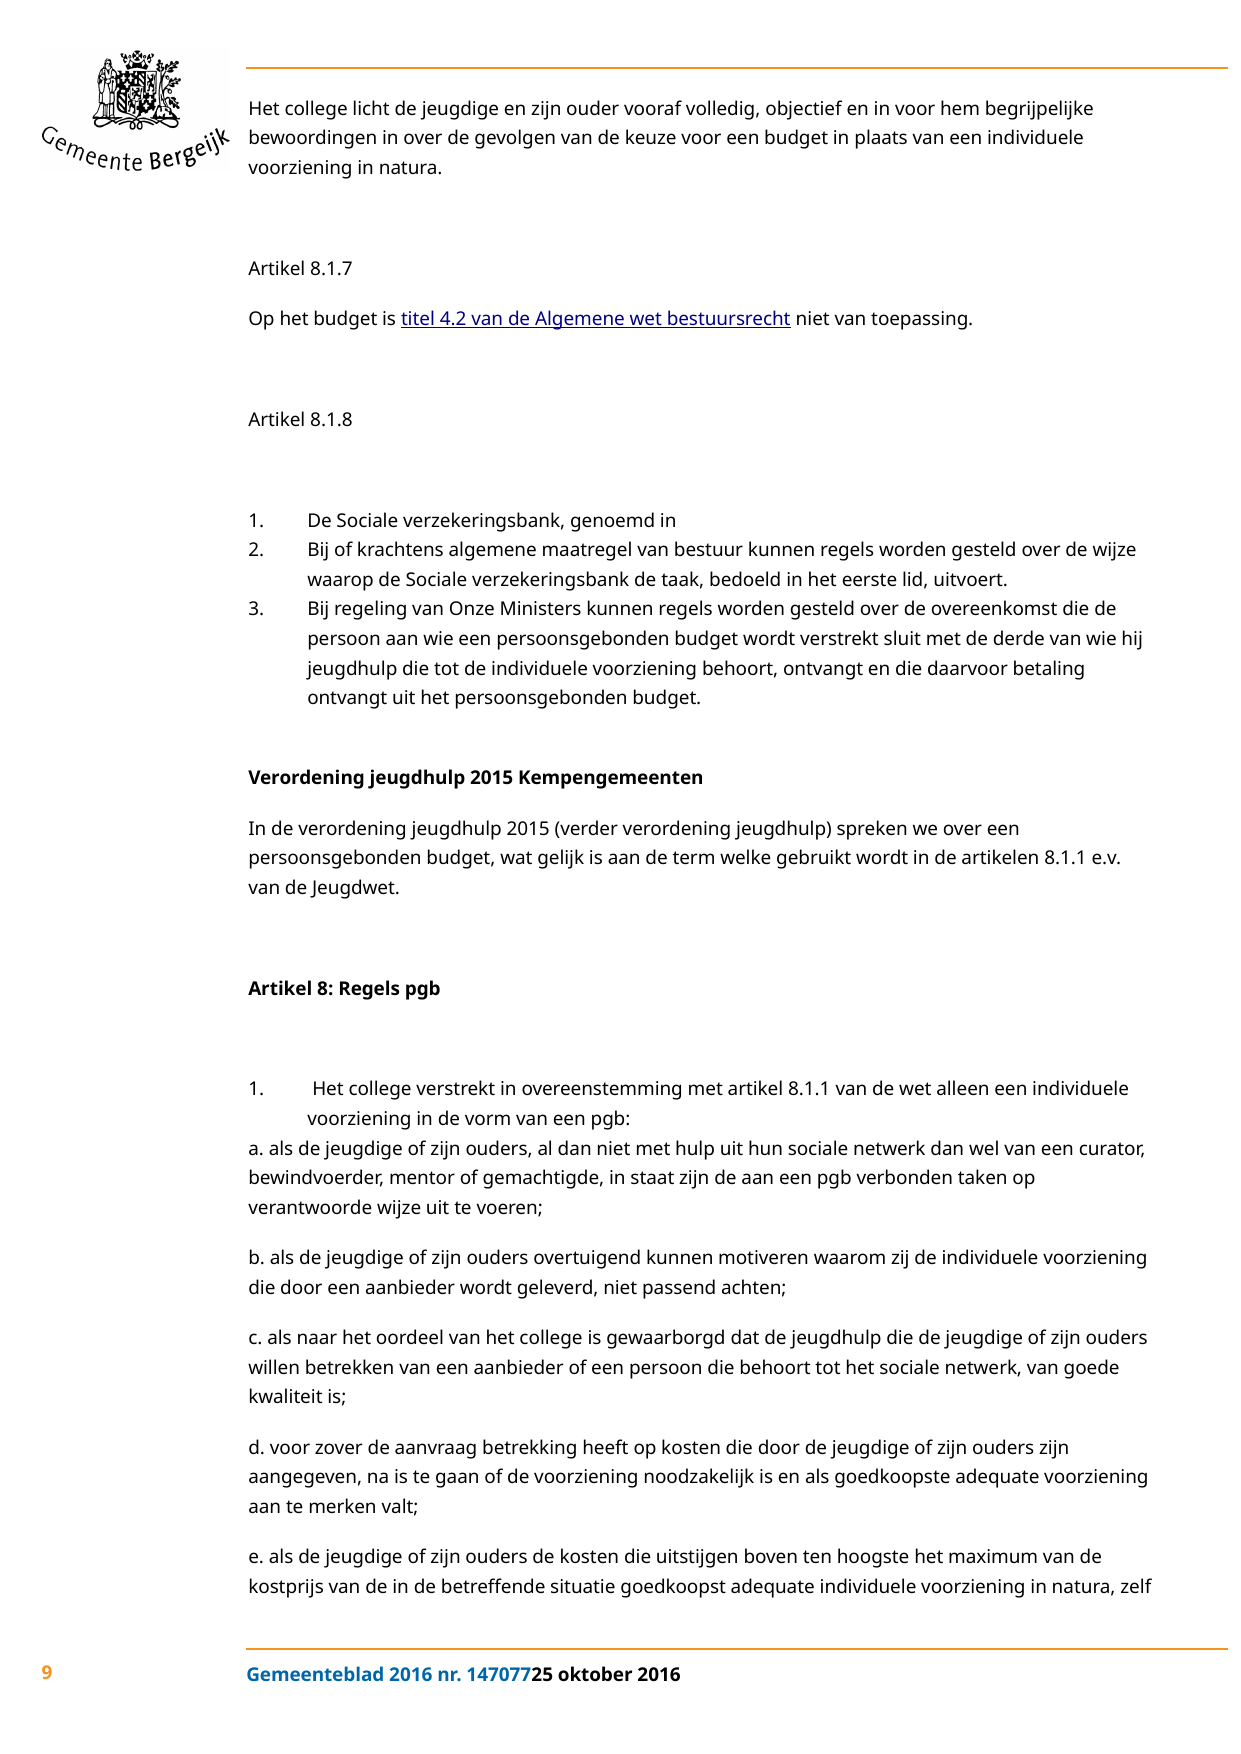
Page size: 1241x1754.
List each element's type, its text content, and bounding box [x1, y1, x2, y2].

text In de verordening jeugdhulp 2015 (verder verordening jeugdhulp) spreken we over een persoonsgebonden budget, wat gelijk is aan de term welke gebruikt wordt in de artikelen 8.1.1 e.v. van de Jeugdwet. [248, 815, 1152, 900]
text a. als de jeugdige of zijn ouders, al dan niet met hulp uit hun sociale netwerk dan wel van een curator, bewindvoerder, mentor of gemachtigde, in staat zijn de aan een pgb verbonden taken op verantwoorde wijze uit te voeren; [248, 1135, 1152, 1220]
text c. als naar het oordeel van het college is gewaarborgd dat de jeugdhulp die de jeugdige of zijn ouders willen betrekken van een aanbieder of een persoon die behoort tot het sociale netwerk, van goede kwaliteit is; [248, 1324, 1152, 1409]
picture [41, 47, 231, 172]
text Op het budget is titel 4.2 van de Algemene wet bestuursrecht niet van toepassing. [248, 305, 1152, 331]
list De Sociale verzekeringsbank, genoemd in [248, 507, 1152, 533]
text e. als de jeugdige of zijn ouders de kosten die uitstijgen boven ten hoogste het maximum van de kostprijs van de in de betreffende situatie goedkoopst adequate individuele voorziening in natura, zelf [248, 1543, 1152, 1599]
list Bij of krachtens algemene maatregel van bestuur kunnen regels worden gesteld over de wijze waarop de Sociale verzekeringsbank de taak, bedoeld in het eerste lid, uitvoert. [248, 536, 1152, 592]
text Het college licht de jeugdige en zijn ouder vooraf volledig, objectief en in voor hem begrijpelijke bewoordingen in over de gevolgen van de keuze voor een budget in plaats van een individuele voorziening in natura. [248, 95, 1152, 180]
text Artikel 8.1.8 [248, 406, 1152, 432]
text Artikel 8: Regels pgb [248, 975, 1152, 1001]
text Verordening jeugdhulp 2015 Kempengemeenten [248, 764, 1152, 790]
list Het college verstrekt in overeenstemming met artikel 8.1.1 van de wet alleen een individuele voorziening in de vorm van een pgb: [248, 1076, 1152, 1131]
text d. voor zover de aanvraag betrekking heeft op kosten die door de jeugdige of zijn ouders zijn aangegeven, na is te gaan of de voorziening noodzakelijk is en als goedkoopste adequate voorziening aan te merken valt; [248, 1434, 1152, 1519]
text Artikel 8.1.7 [248, 255, 1152, 281]
list Bij regeling van Onze Ministers kunnen regels worden gesteld over de overeenkomst die de persoon aan wie een persoonsgebonden budget wordt verstrekt sluit met de derde van wie hij jeugdhulp die tot de individuele voorziening behoort, ontvangt en die daarvoor betaling ontvangt uit het persoonsgebonden budget. [248, 596, 1152, 710]
text b. als de jeugdige of zijn ouders overtuigend kunnen motiveren waarom zij de individuele voorziening die door een aanbieder wordt geleverd, niet passend achten; [248, 1244, 1152, 1300]
